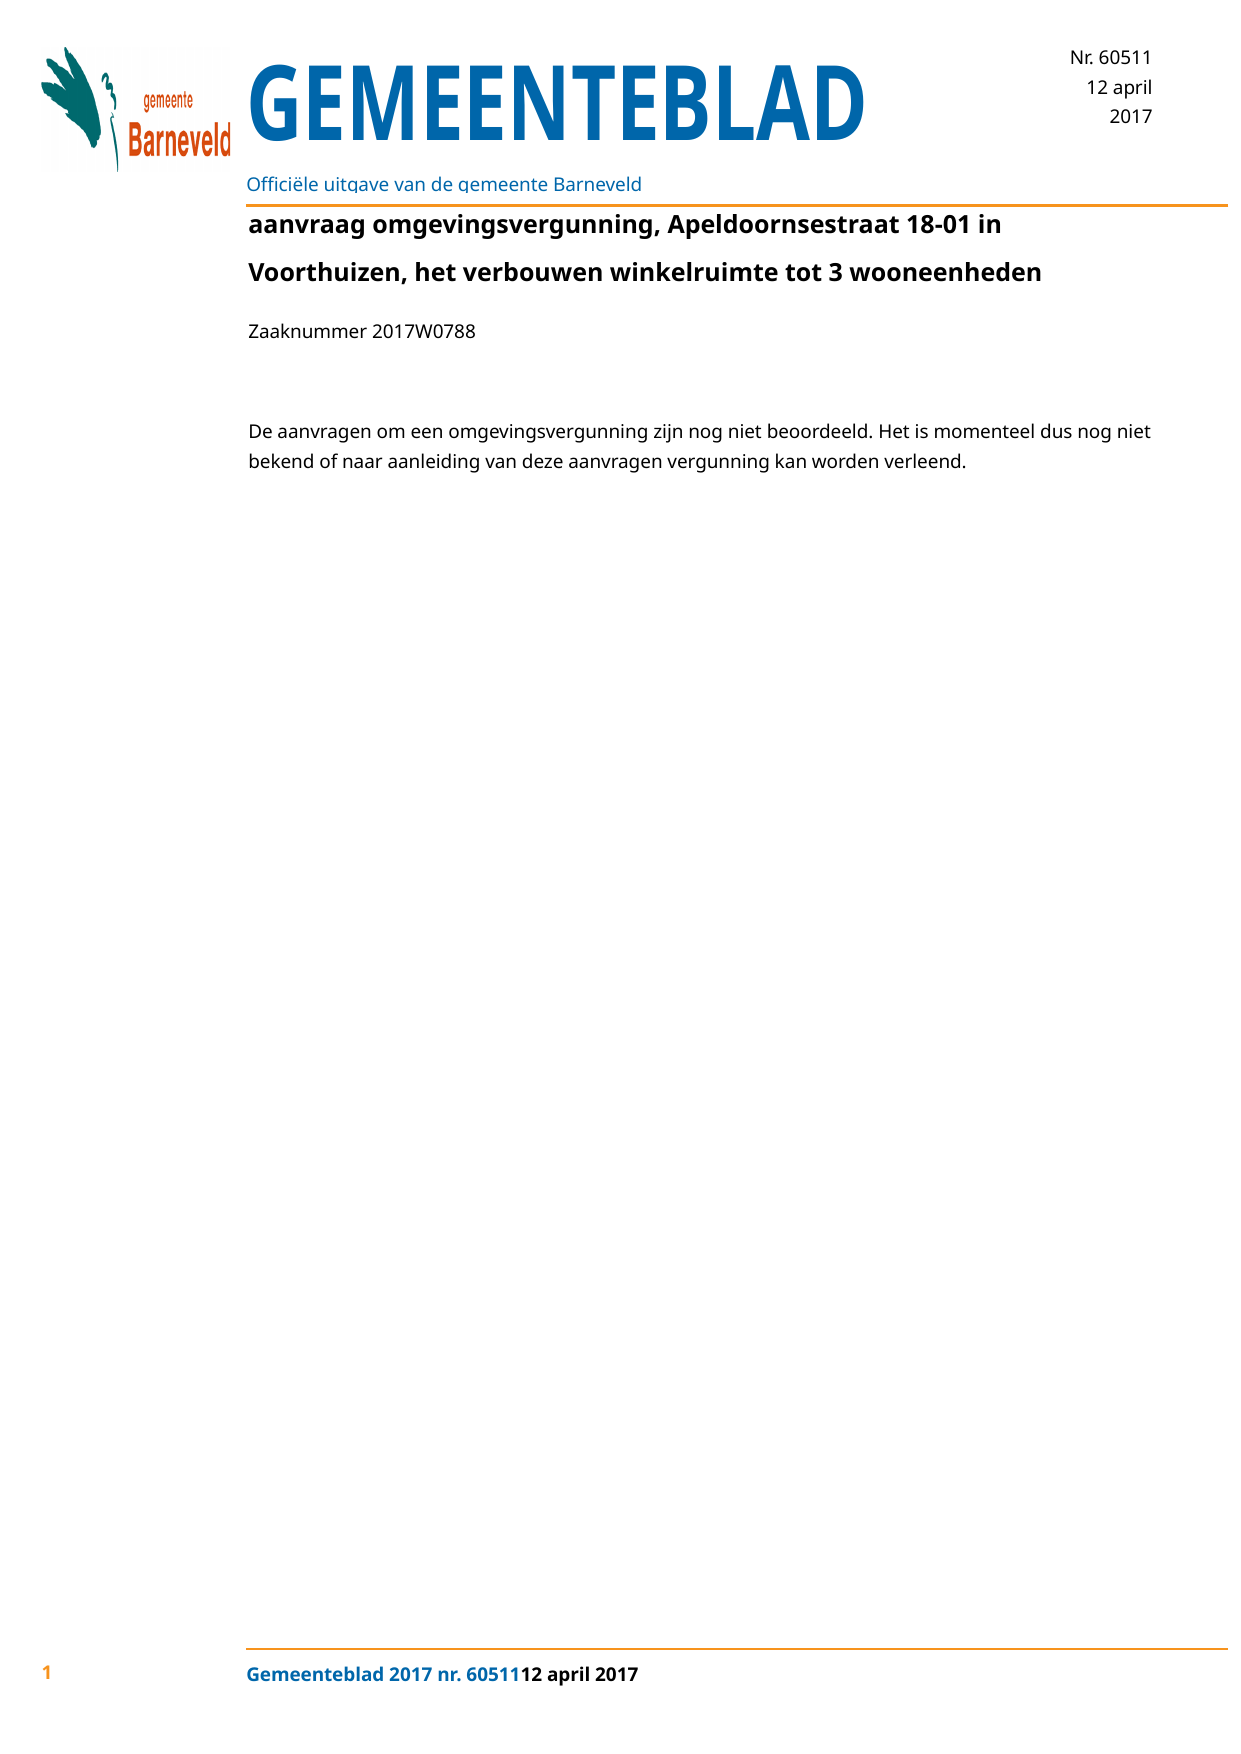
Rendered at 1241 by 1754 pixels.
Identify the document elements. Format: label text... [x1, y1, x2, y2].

text Zaaknummer 2017W0788 [248, 318, 1152, 344]
text aanvraag omgevingsvergunning, Apeldoornsestraat 18-01 in Voorthuizen, het verbouwen winkelruimte tot 3 wooneenheden [248, 207, 1152, 288]
text De aanvragen om een omgevingsvergunning zijn nog niet beoordeeld. Het is momenteel dus nog niet bekend of naar aanleiding van deze aanvragen vergunning kan worden verleend. [248, 419, 1152, 474]
picture [41, 47, 231, 172]
